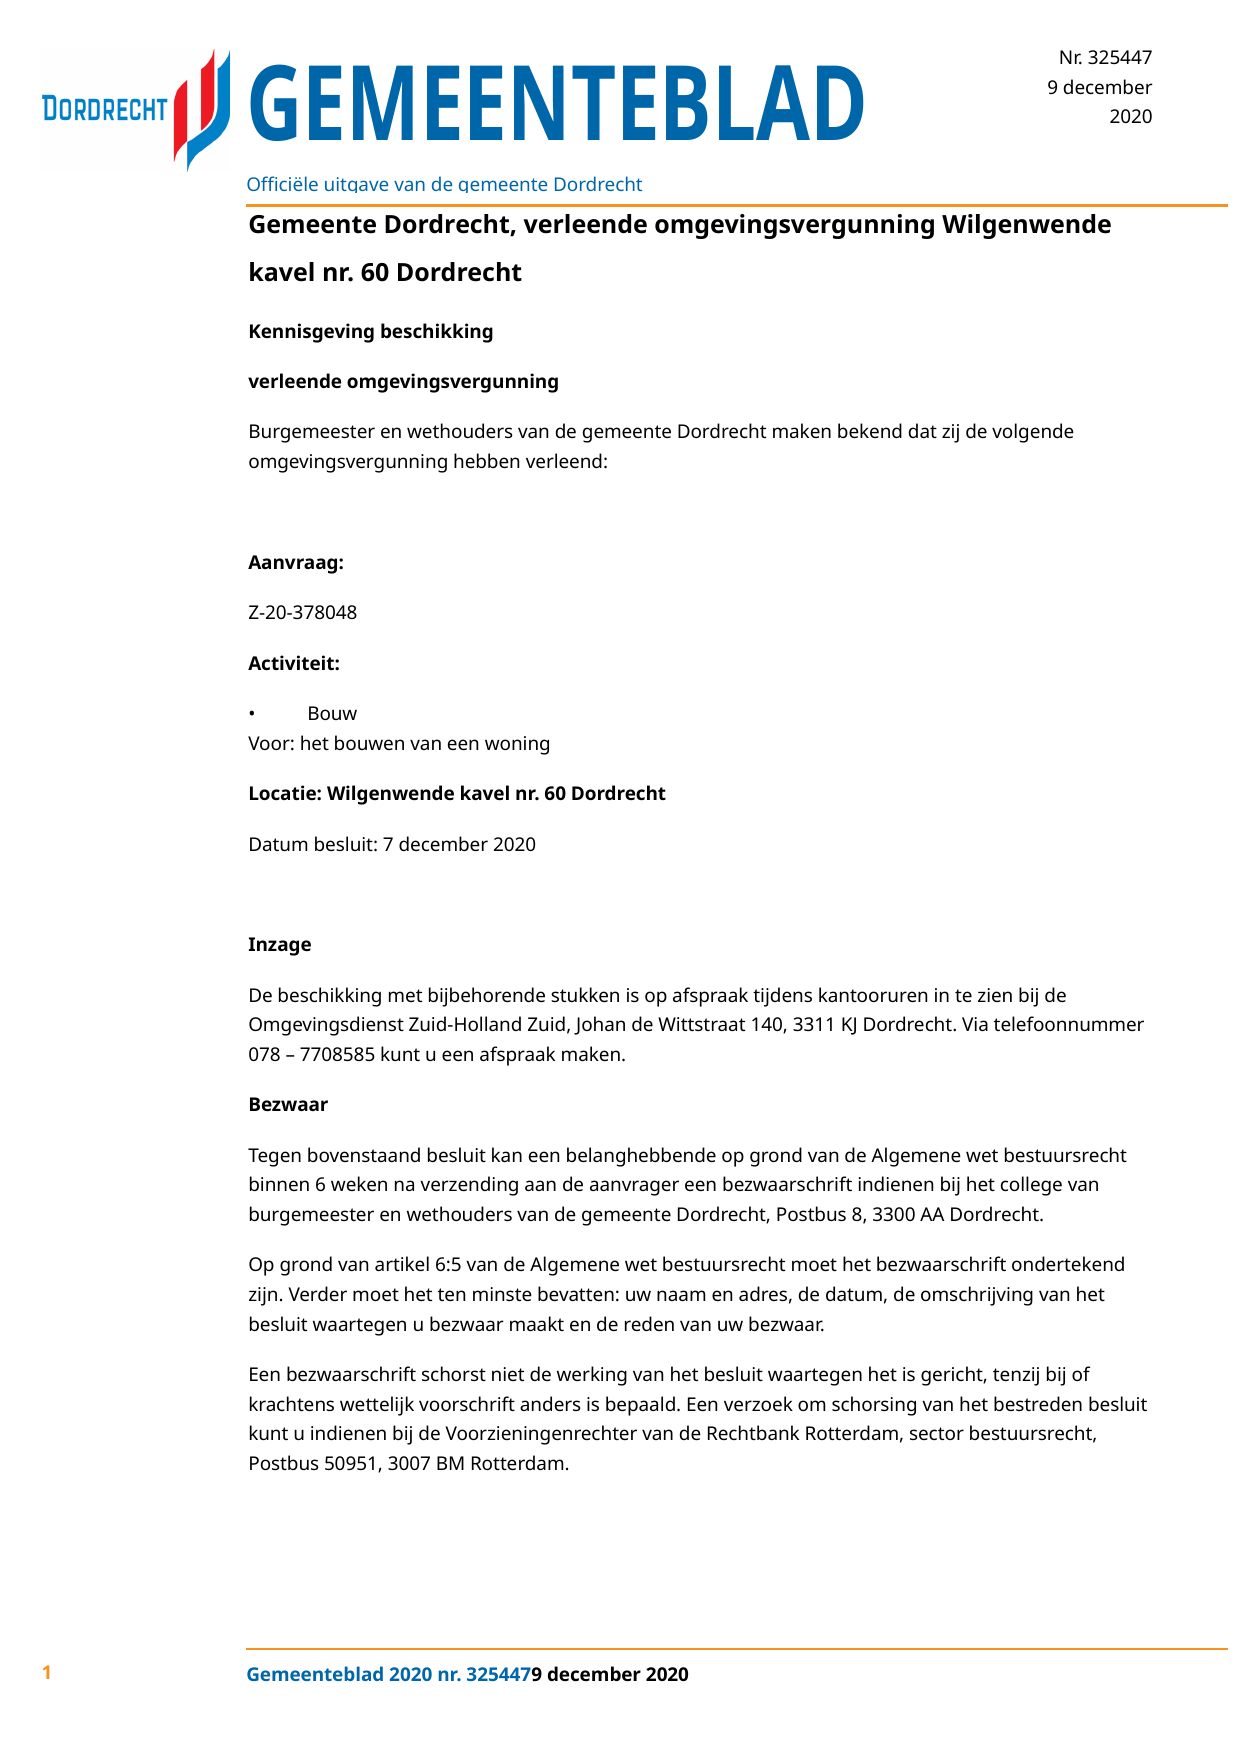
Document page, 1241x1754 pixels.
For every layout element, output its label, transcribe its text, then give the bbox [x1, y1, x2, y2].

text Tegen bovenstaand besluit kan een belanghebbende op grond van de Algemene wet bestuursrecht binnen 6 weken na verzending aan de aanvrager een bezwaarschrift indienen bij het college van burgemeester en wethouders van de gemeente Dordrecht, Postbus 8, 3300 AA Dordrecht. [248, 1142, 1152, 1227]
text Op grond van artikel 6:5 van de Algemene wet bestuursrecht moet het bezwaarschrift ondertekend zijn. Verder moet het ten minste bevatten: uw naam en adres, de datum, de omschrijving van het besluit waartegen u bezwaar maakt en de reden van uw bezwaar. [248, 1252, 1152, 1337]
text Aanvraag: [248, 549, 1152, 575]
text Gemeente Dordrecht, verleende omgevingsvergunning Wilgenwende kavel nr. 60 Dordrecht [248, 207, 1152, 288]
text Burgemeester en wethouders van de gemeente Dordrecht maken bekend dat zij de volgende omgevingsvergunning hebben verleend: [248, 419, 1152, 474]
text Kennisgeving beschikking [248, 318, 1152, 344]
picture [41, 47, 231, 172]
text Z-20-378048 [248, 599, 1152, 625]
text Voor: het bouwen van een woning [248, 730, 1152, 756]
text Inzage [248, 932, 1152, 957]
text De beschikking met bijbehorende stukken is op afspraak tijdens kantooruren in te zien bij de Omgevingsdienst Zuid-Holland Zuid, Johan de Wittstraat 140, 3311 KJ Dordrecht. Via telefoonnummer 078 – 7708585 kunt u een afspraak maken. [248, 982, 1152, 1067]
text Een bezwaarschrift schorst niet de werking van het besluit waartegen het is gericht, tenzij bij of krachtens wettelijk voorschrift anders is bepaald. Een verzoek om schorsing van het bestreden besluit kunt u indienen bij de Voorzieningenrechter van de Rechtbank Rotterdam, sector bestuursrecht, Postbus 50951, 3007 BM Rotterdam. [248, 1361, 1152, 1476]
text verleende omgevingsvergunning [248, 368, 1152, 394]
text Bezwaar [248, 1092, 1152, 1117]
text Locatie: Wilgenwende kavel nr. 60 Dordrecht [248, 780, 1152, 806]
text Datum besluit: 7 december 2020 [248, 831, 1152, 857]
text Activiteit: [248, 650, 1152, 676]
list Bouw [248, 700, 1152, 726]
